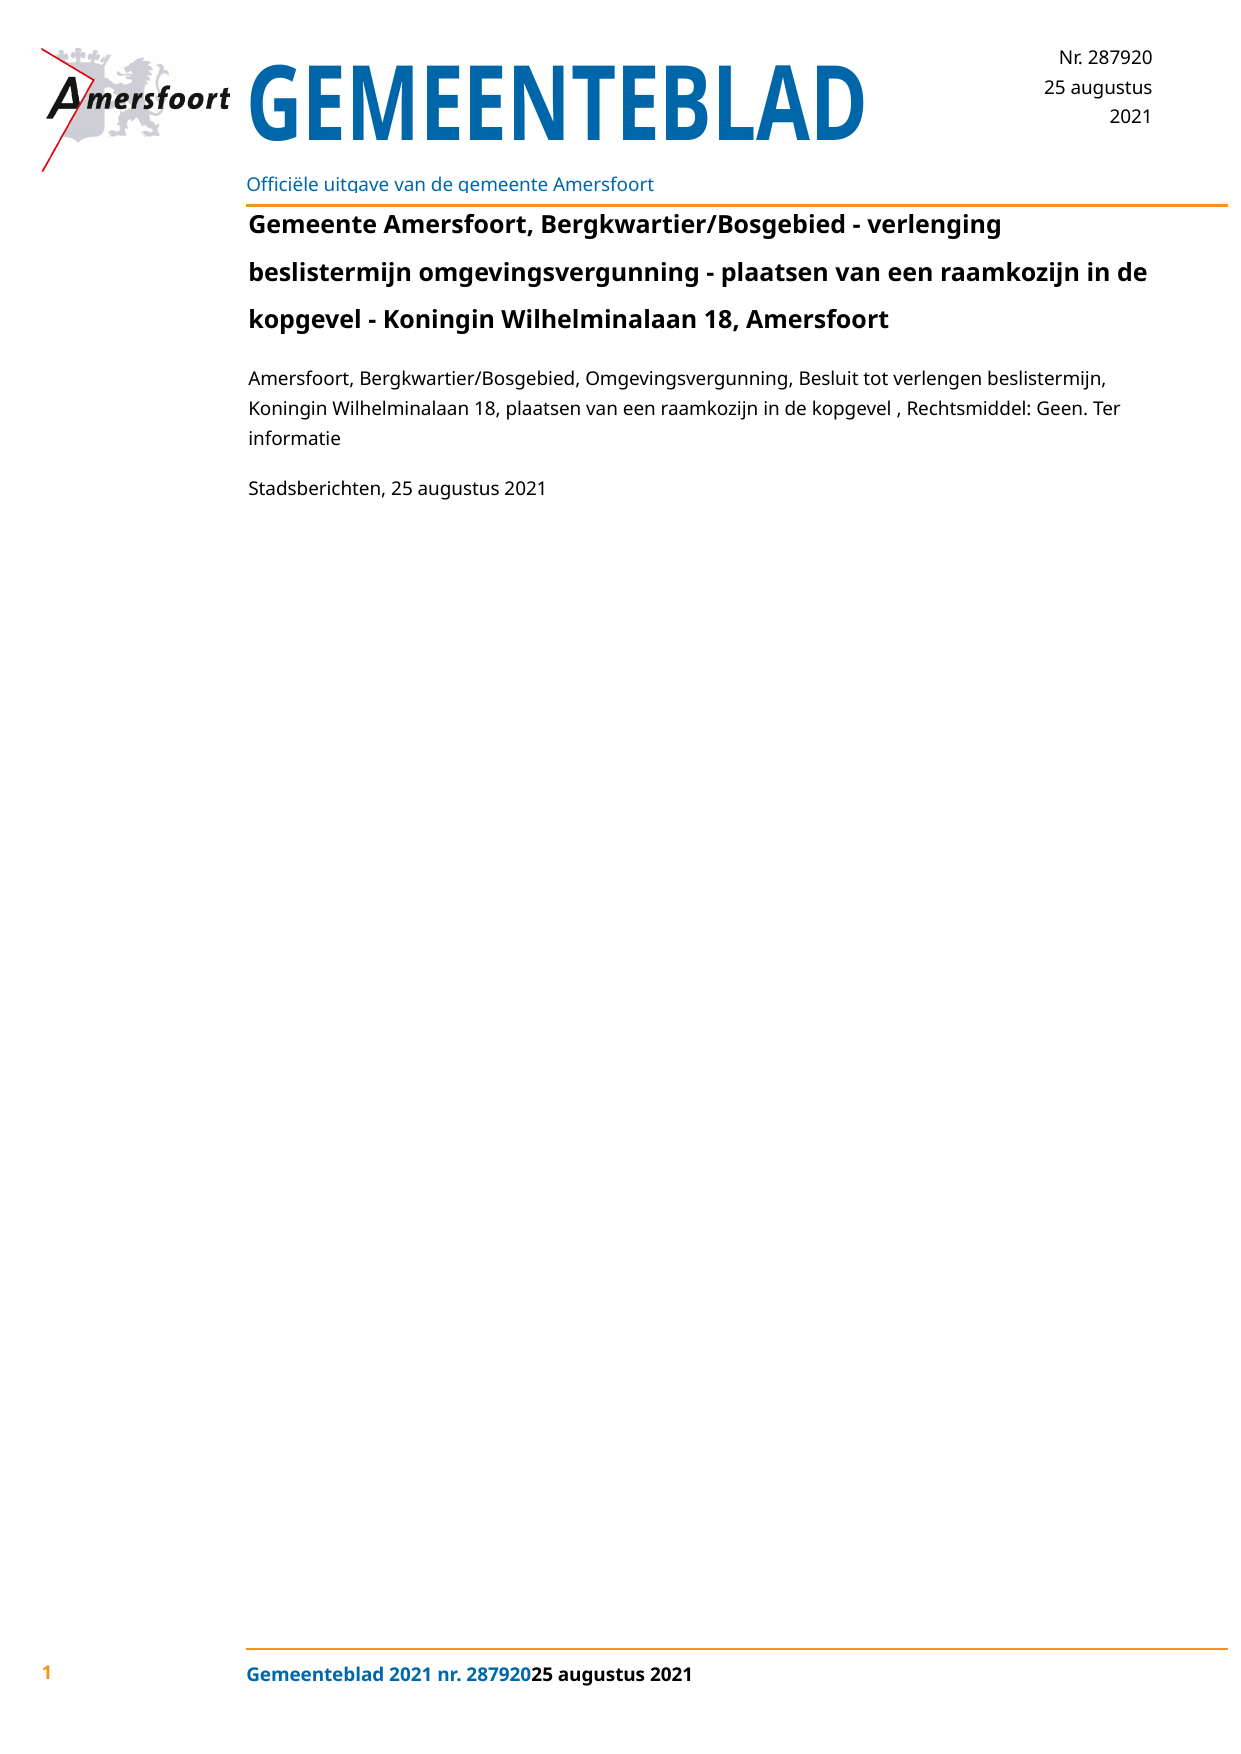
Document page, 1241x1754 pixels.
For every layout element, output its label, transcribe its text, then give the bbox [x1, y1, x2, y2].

text Gemeente Amersfoort, Bergkwartier/Bosgebied - verlenging beslistermijn omgevingsvergunning - plaatsen van een raamkozijn in de kopgevel - Koningin Wilhelminalaan 18, Amersfoort [248, 207, 1152, 336]
picture [41, 47, 231, 172]
text Amersfoort, Bergkwartier/Bosgebied, Omgevingsvergunning, Besluit tot verlengen beslistermijn, Koningin Wilhelminalaan 18, plaatsen van een raamkozijn in de kopgevel , Rechtsmiddel: Geen. Ter informatie [248, 366, 1152, 450]
text Stadsberichten, 25 augustus 2021 [248, 475, 1152, 501]
